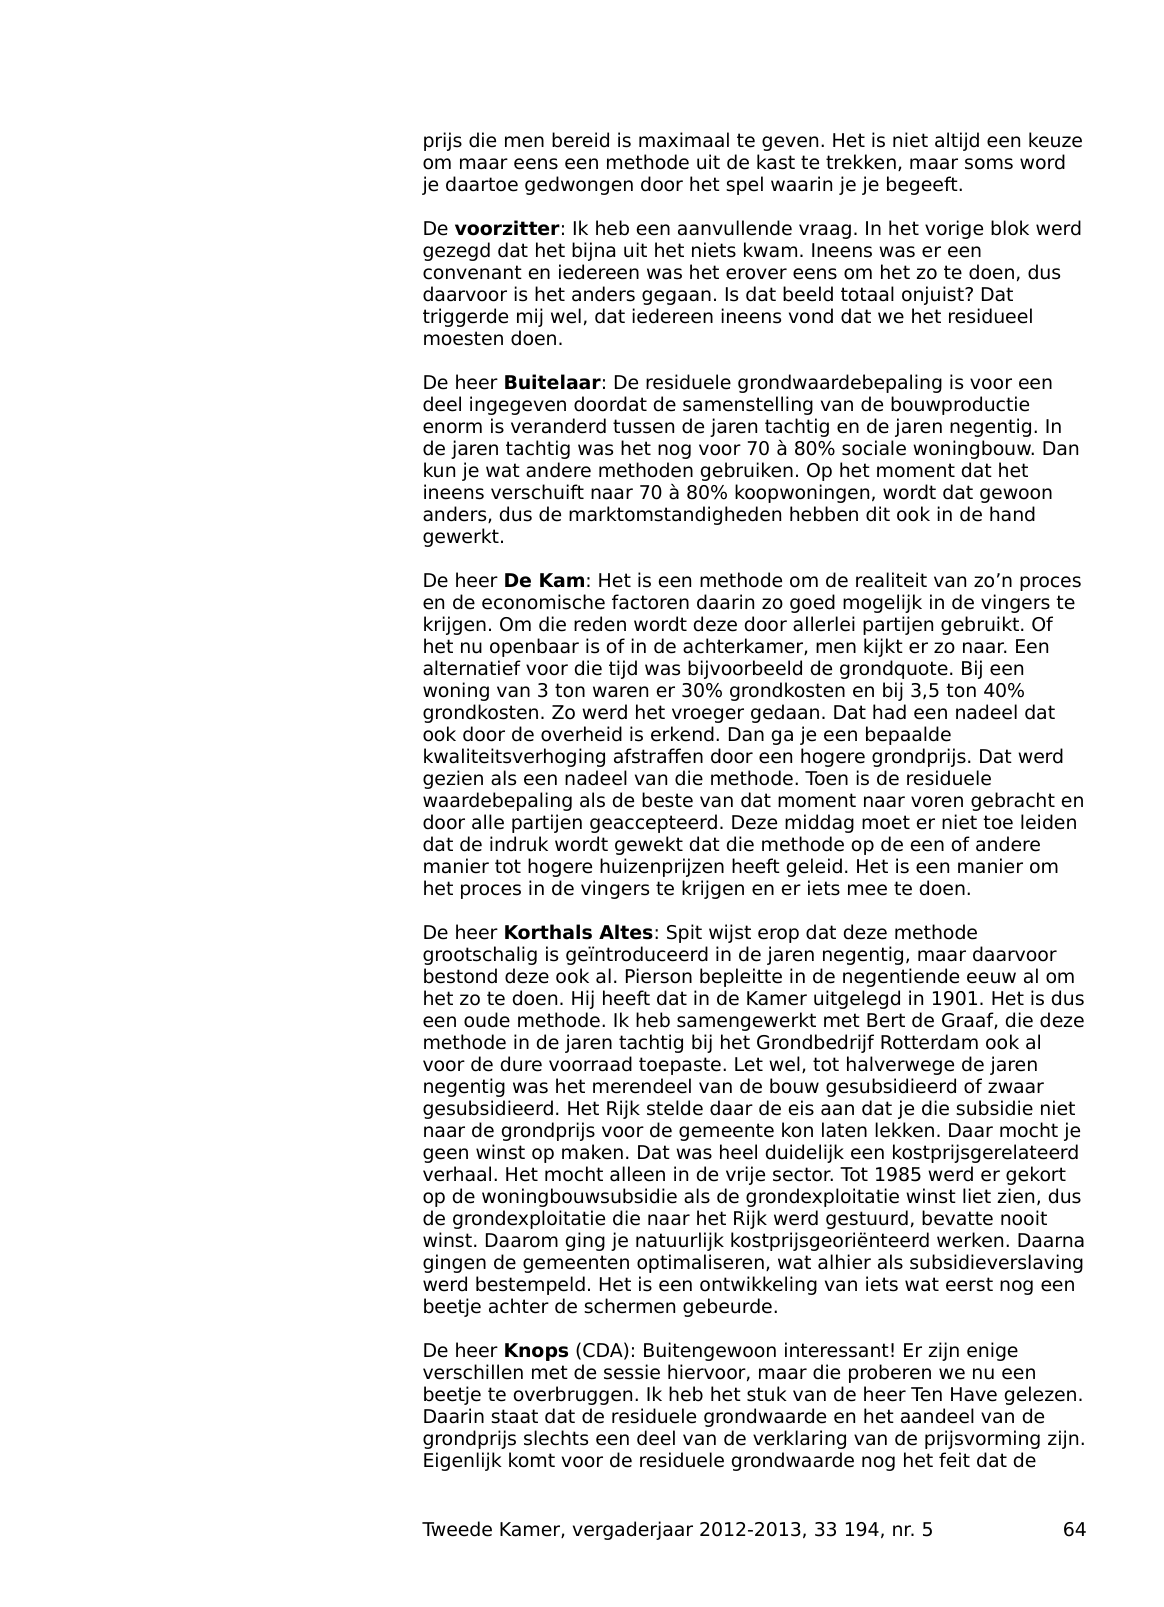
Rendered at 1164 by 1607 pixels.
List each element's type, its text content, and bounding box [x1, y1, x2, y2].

text De heer De Kam: Het is een methode om de realiteit van zo’n proces en de economische factoren daarin zo goed mogelijk in de vingers te krijgen. Om die reden wordt deze door allerlei partijen gebruikt. Of het nu openbaar is of in de achterkamer, men kijkt er zo naar. Een alternatief voor die tijd was bijvoorbeeld de grondquote. Bij een woning van 3 ton waren er 30% grondkosten en bij 3,5 ton 40% grondkosten. Zo werd het vroeger gedaan. Dat had een nadeel dat ook door de overheid is erkend. Dan ga je een bepaalde kwaliteitsverhoging afstraffen door een hogere grondprijs. Dat werd gezien als een nadeel van die methode. Toen is de residuele waardebepaling als de beste van dat moment naar voren gebracht en door alle partijen geaccepteerd. Deze middag moet er niet toe leiden dat de indruk wordt gewekt dat die methode op de een of andere manier tot hogere huizenprijzen heeft geleid. Het is een manier om het proces in de vingers te krijgen en er iets mee te doen. [422, 570, 1087, 900]
text De heer Buitelaar: De residuele grondwaardebepaling is voor een deel ingegeven doordat de samenstelling van de bouwproductie enorm is veranderd tussen de jaren tachtig en de jaren negentig. In de jaren tachtig was het nog voor 70 à 80% sociale woningbouw. Dan kun je wat andere methoden gebruiken. Op het moment dat het ineens verschuift naar 70 à 80% koopwoningen, wordt dat gewoon anders, dus de marktomstandigheden hebben dit ook in de hand gewerkt. [422, 372, 1087, 548]
text De heer Korthals Altes: Spit wijst erop dat deze methode grootschalig is geïntroduceerd in de jaren negentig, maar daarvoor bestond deze ook al. Pierson bepleitte in de negentiende eeuw al om het zo te doen. Hij heeft dat in de Kamer uitgelegd in 1901. Het is dus een oude methode. Ik heb samengewerkt met Bert de Graaf, die deze methode in de jaren tachtig bij het Grondbedrijf Rotterdam ook al voor de dure voorraad toepaste. Let wel, tot halverwege de jaren negentig was het merendeel van de bouw gesubsidieerd of zwaar gesubsidieerd. Het Rijk stelde daar de eis aan dat je die subsidie niet naar de grondprijs voor de gemeente kon laten lekken. Daar mocht je geen winst op maken. Dat was heel duidelijk een kostprijsgerelateerd verhaal. Het mocht alleen in de vrije sector. Tot 1985 werd er gekort op de woningbouwsubsidie als de grondexploitatie winst liet zien, dus de grondexploitatie die naar het Rijk werd gestuurd, bevatte nooit winst. Daarom ging je natuurlijk kostprijsgeoriënteerd werken. Daarna gingen de gemeenten optimaliseren, wat alhier als subsidieverslaving werd bestempeld. Het is een ontwikkeling van iets wat eerst nog een beetje achter de schermen gebeurde. [422, 922, 1087, 1318]
text De heer Knops (CDA): Buitengewoon interessant! Er zijn enige verschillen met de sessie hiervoor, maar die proberen we nu een beetje te overbruggen. Ik heb het stuk van de heer Ten Have gelezen. Daarin staat dat de residuele grondwaarde en het aandeel van de grondprijs slechts een deel van de verklaring van de prijsvorming zijn. Eigenlijk komt voor de residuele grondwaarde nog het feit dat de [422, 1340, 1087, 1472]
text De voorzitter: Ik heb een aanvullende vraag. In het vorige blok werd gezegd dat het bijna uit het niets kwam. Ineens was er een convenant en iedereen was het erover eens om het zo te doen, dus daarvoor is het anders gegaan. Is dat beeld totaal onjuist? Dat triggerde mij wel, dat iedereen ineens vond dat we het residueel moesten doen. [422, 218, 1087, 350]
text prijs die men bereid is maximaal te geven. Het is niet altijd een keuze om maar eens een methode uit de kast te trekken, maar soms word je daartoe gedwongen door het spel waarin je je begeeft. [422, 130, 1087, 196]
